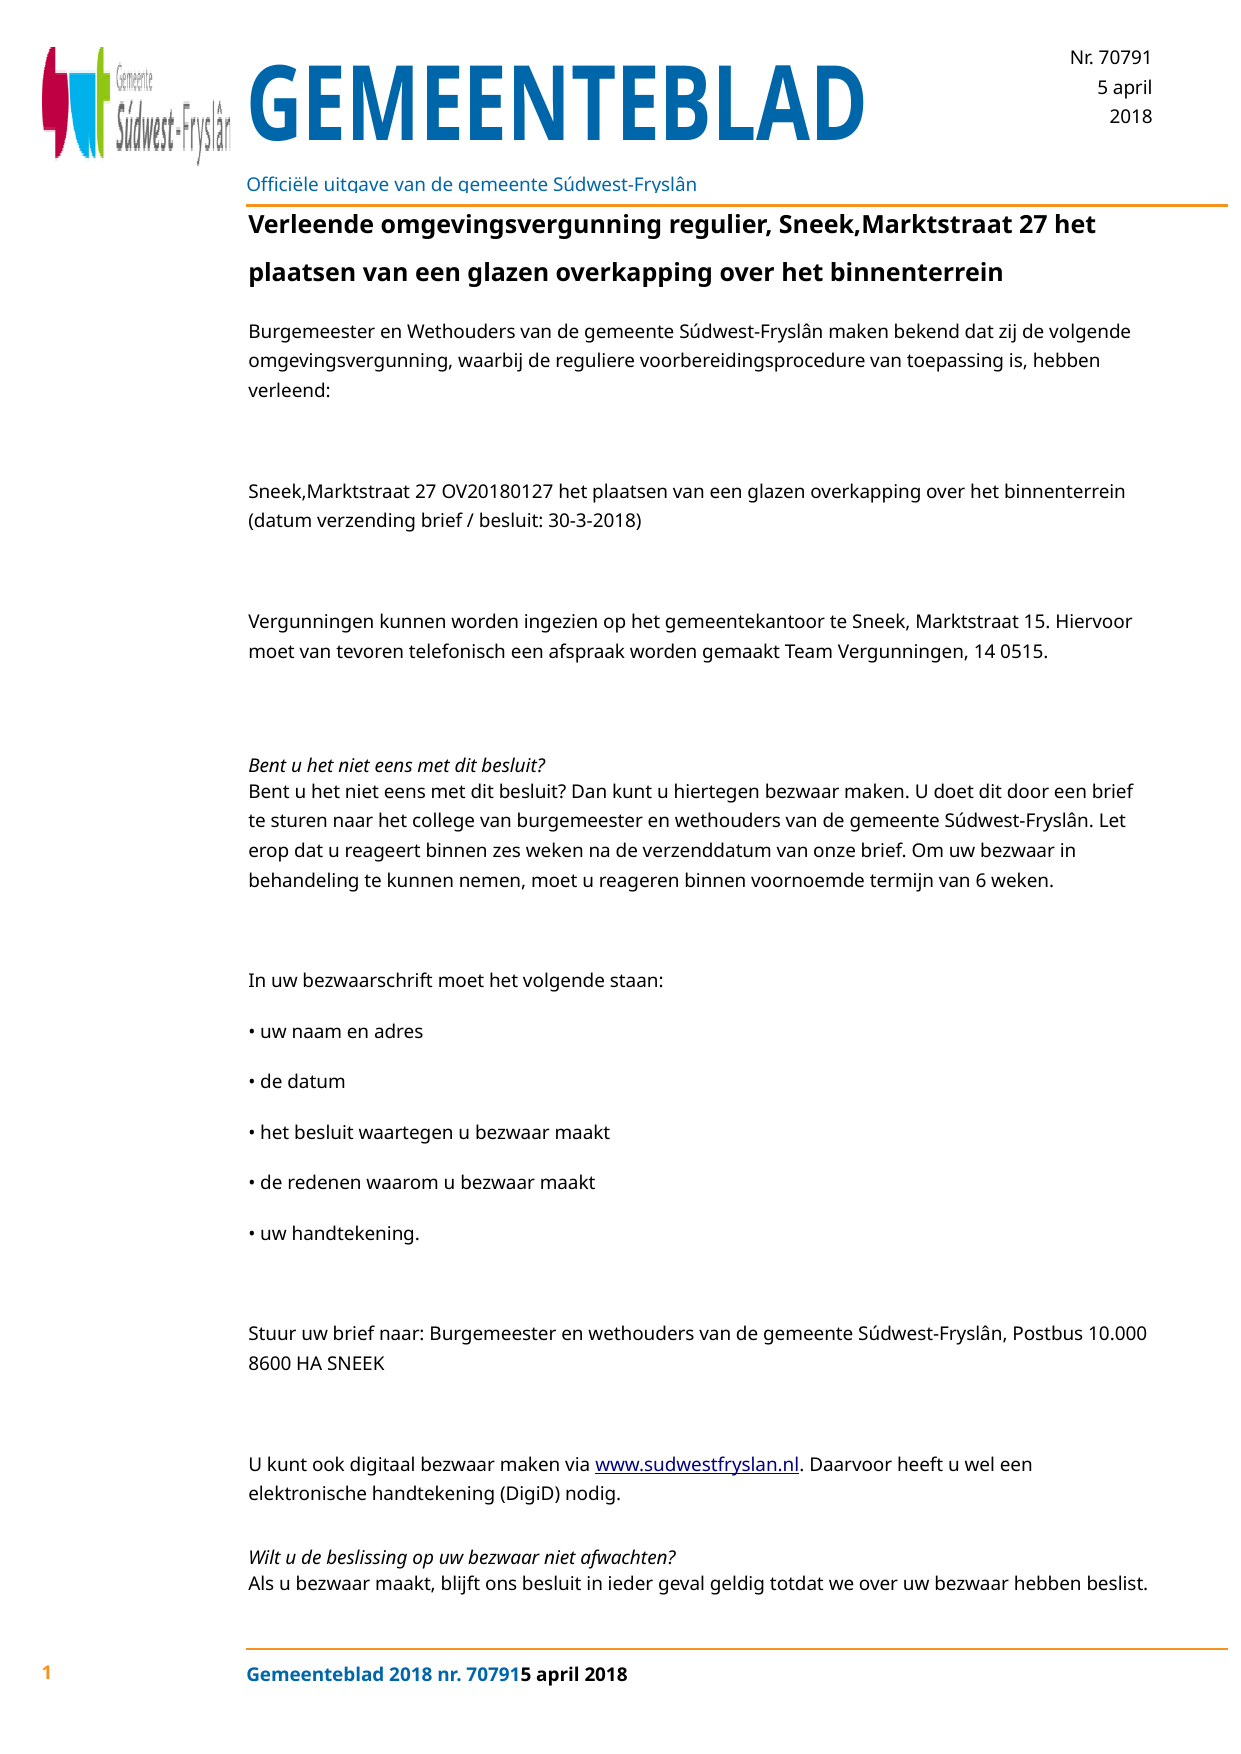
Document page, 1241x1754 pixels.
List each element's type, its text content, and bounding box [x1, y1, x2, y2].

text • het besluit waartegen u bezwaar maakt [248, 1119, 1152, 1144]
text Bent u het niet eens met dit besluit? [248, 752, 1152, 778]
text • de datum [248, 1068, 1152, 1094]
text • de redenen waarom u bezwaar maakt [248, 1169, 1152, 1195]
text Vergunningen kunnen worden ingezien op het gemeentekantoor te Sneek, Marktstraat 15. Hiervoor moet van tevoren telefonisch een afspraak worden gemaakt Team Vergunningen, 14 0515. [248, 608, 1152, 664]
text Bent u het niet eens met dit besluit? Dan kunt u hiertegen bezwaar maken. U doet dit door een brief te sturen naar het college van burgemeester en wethouders van de gemeente Súdwest-Fryslân. Let erop dat u reageert binnen zes weken na de verzenddatum van onze brief. Om uw bezwaar in behandeling te kunnen nemen, moet u reageren binnen voornoemde termijn van 6 weken. [248, 778, 1152, 892]
text Burgemeester en Wethouders van de gemeente Súdwest-Fryslân maken bekend dat zij de volgende omgevingsvergunning, waarbij de reguliere voorbereidingsprocedure van toepassing is, hebben verleend: [248, 318, 1152, 403]
text Sneek,Marktstraat 27 OV20180127 het plaatsen van een glazen overkapping over het binnenterrein (datum verzending brief / besluit: 30-3-2018) [248, 478, 1152, 533]
text • uw handtekening. [248, 1220, 1152, 1245]
text U kunt ook digitaal bezwaar maken via www.sudwestfryslan.nl. Daarvoor heeft u wel een elektronische handtekening (DigiD) nodig. [248, 1451, 1152, 1506]
text In uw bezwaarschrift moet het volgende staan: [248, 968, 1152, 993]
text Als u bezwaar maakt, blijft ons besluit in ieder geval geldig totdat we over uw bezwaar hebben beslist. [248, 1570, 1152, 1596]
text Wilt u de beslissing op uw bezwaar niet afwachten? [248, 1544, 1152, 1570]
text Stuur uw brief naar: Burgemeester en wethouders van de gemeente Súdwest-Fryslân, Postbus 10.000 8600 HA SNEEK [248, 1321, 1152, 1376]
text • uw naam en adres [248, 1018, 1152, 1044]
text Verleende omgevingsvergunning regulier, Sneek,Marktstraat 27 het plaatsen van een glazen overkapping over het binnenterrein [248, 207, 1152, 288]
picture [41, 47, 231, 172]
